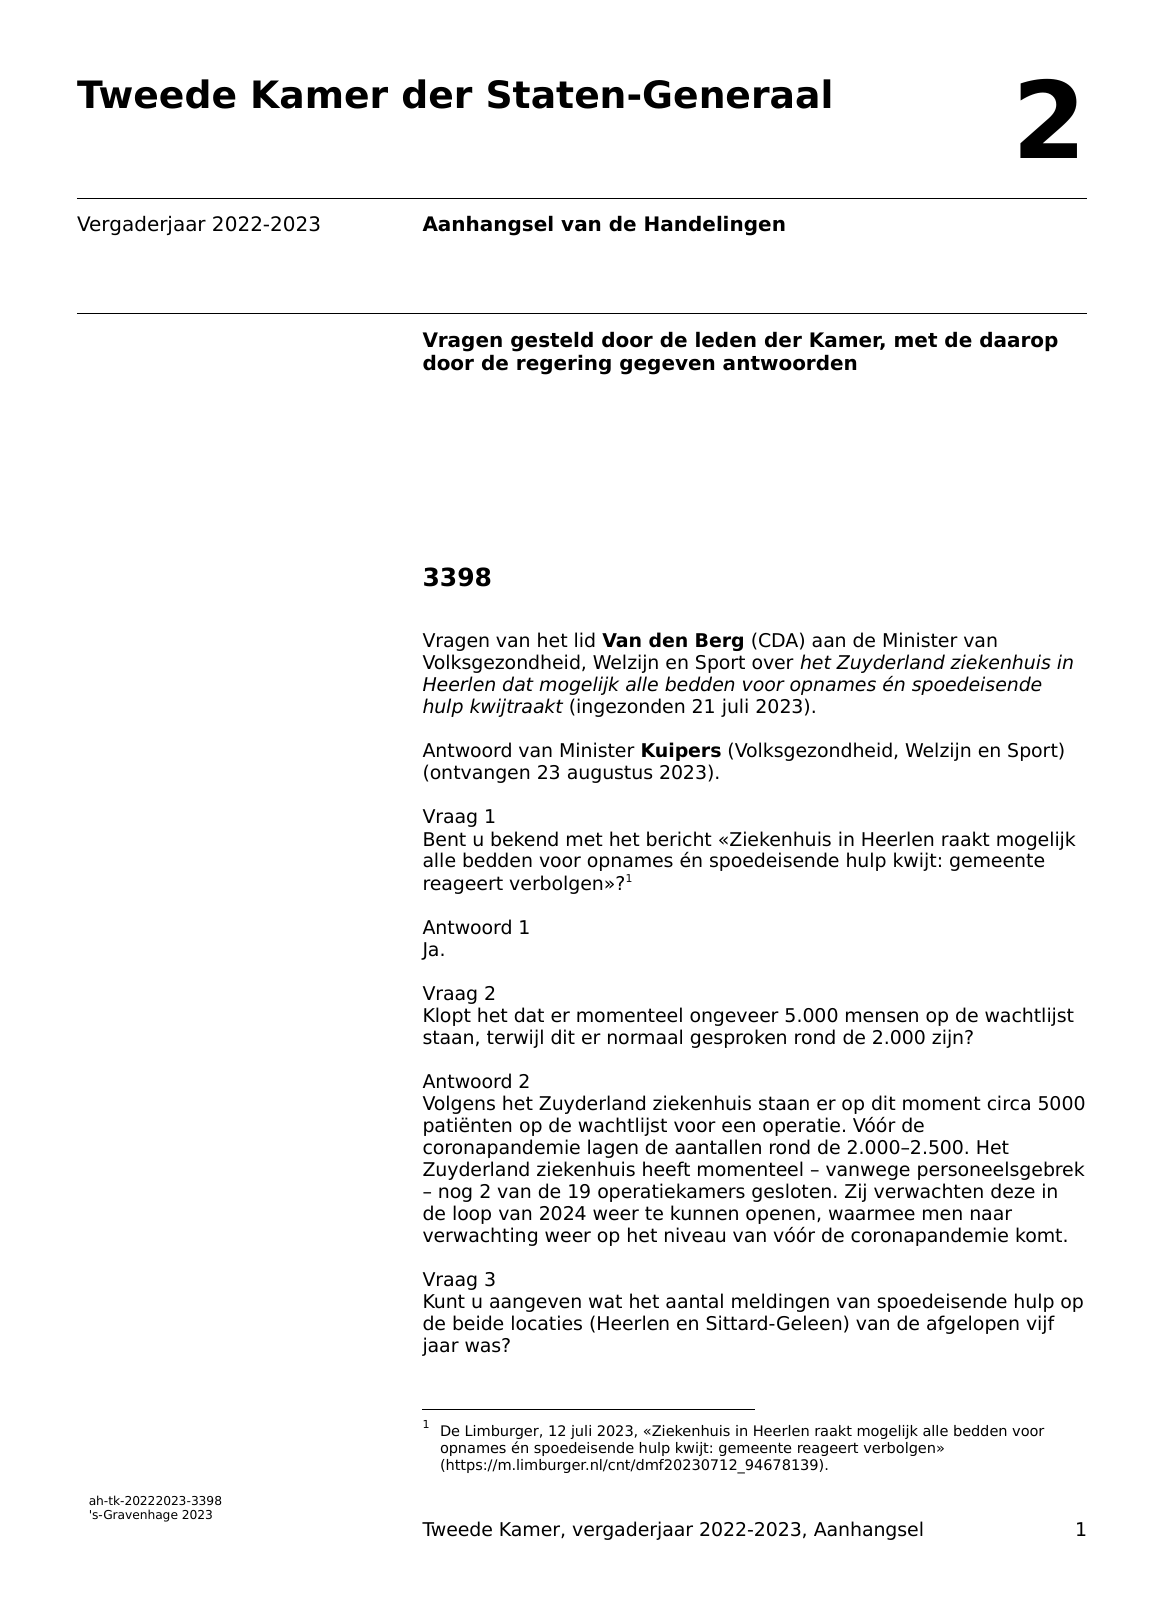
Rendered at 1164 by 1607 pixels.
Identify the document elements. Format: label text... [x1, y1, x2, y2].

text 's-Gravenhage 2023 [88, 1508, 323, 1522]
text 3398 [422, 563, 1087, 592]
table_cell Vergaderjaar 2022-2023 [77, 199, 422, 313]
text Klopt het dat er momenteel ongeveer 5.000 mensen op de wachtlijst staan, terwijl dit er normaal gesproken rond de 2.000 zijn? [422, 1005, 1087, 1049]
table_cell Vragen gesteld door de leden der Kamer, met de daarop door de regering gegeven antwoorden [422, 314, 1087, 375]
text Vragen van het lid Van den Berg (CDA) aan de Minister van Volksgezondheid, Welzijn en Sport over het Zuyderland ziekenhuis in Heerlen dat mogelijk alle bedden voor opnames én spoedeisende hulp kwijtraakt (ingezonden 21 juli 2023). [422, 630, 1087, 718]
text Vraag 2 [422, 983, 1087, 1005]
table_cell Aanhangsel van de Handelingen [422, 199, 1087, 313]
text Vraag 1 [422, 806, 1087, 828]
text Antwoord van Minister Kuipers (Volksgezondheid, Welzijn en Sport) (ontvangen 23 augustus 2023). [422, 740, 1087, 784]
table_header 2 [886, 59, 1087, 198]
table_cell [77, 314, 422, 375]
text Antwoord 1 [422, 917, 1087, 938]
text De Limburger, 12 juli 2023, «Ziekenhuis in Heerlen raakt mogelijk alle bedden voor opnames én spoedeisende hulp kwijt: gemeente reageert verbolgen» (https://m.limburger.nl/cnt/dmf20230712_94678139). [422, 1418, 1087, 1474]
text Bent u bekend met het bericht «Ziekenhuis in Heerlen raakt mogelijk alle bedden voor opnames én spoedeisende hulp kwijt: gemeente reageert verbolgen»? [422, 828, 1087, 894]
text Antwoord 2 [422, 1071, 1087, 1093]
text Vraag 3 [422, 1269, 1087, 1291]
text Ja. [422, 938, 1087, 961]
text Kunt u aangeven wat het aantal meldingen van spoedeisende hulp op de beide locaties (Heerlen en Sittard-Geleen) van de afgelopen vijf jaar was? [422, 1291, 1087, 1357]
text Volgens het Zuyderland ziekenhuis staan er op dit moment circa 5000 patiënten op de wachtlijst voor een operatie. Vóór de coronapandemie lagen de aantallen rond de 2.000–2.500. Het Zuyderland ziekenhuis heeft momenteel – vanwege personeelsgebrek – nog 2 van de 19 operatiekamers gesloten. Zij verwachten deze in de loop van 2024 weer te kunnen openen, waarmee men naar verwachting weer op het niveau van vóór de coronapandemie komt. [422, 1093, 1087, 1247]
text ah-tk-20222023-3398 [88, 1494, 323, 1508]
table_header Tweede Kamer der Staten-Generaal [77, 59, 886, 198]
